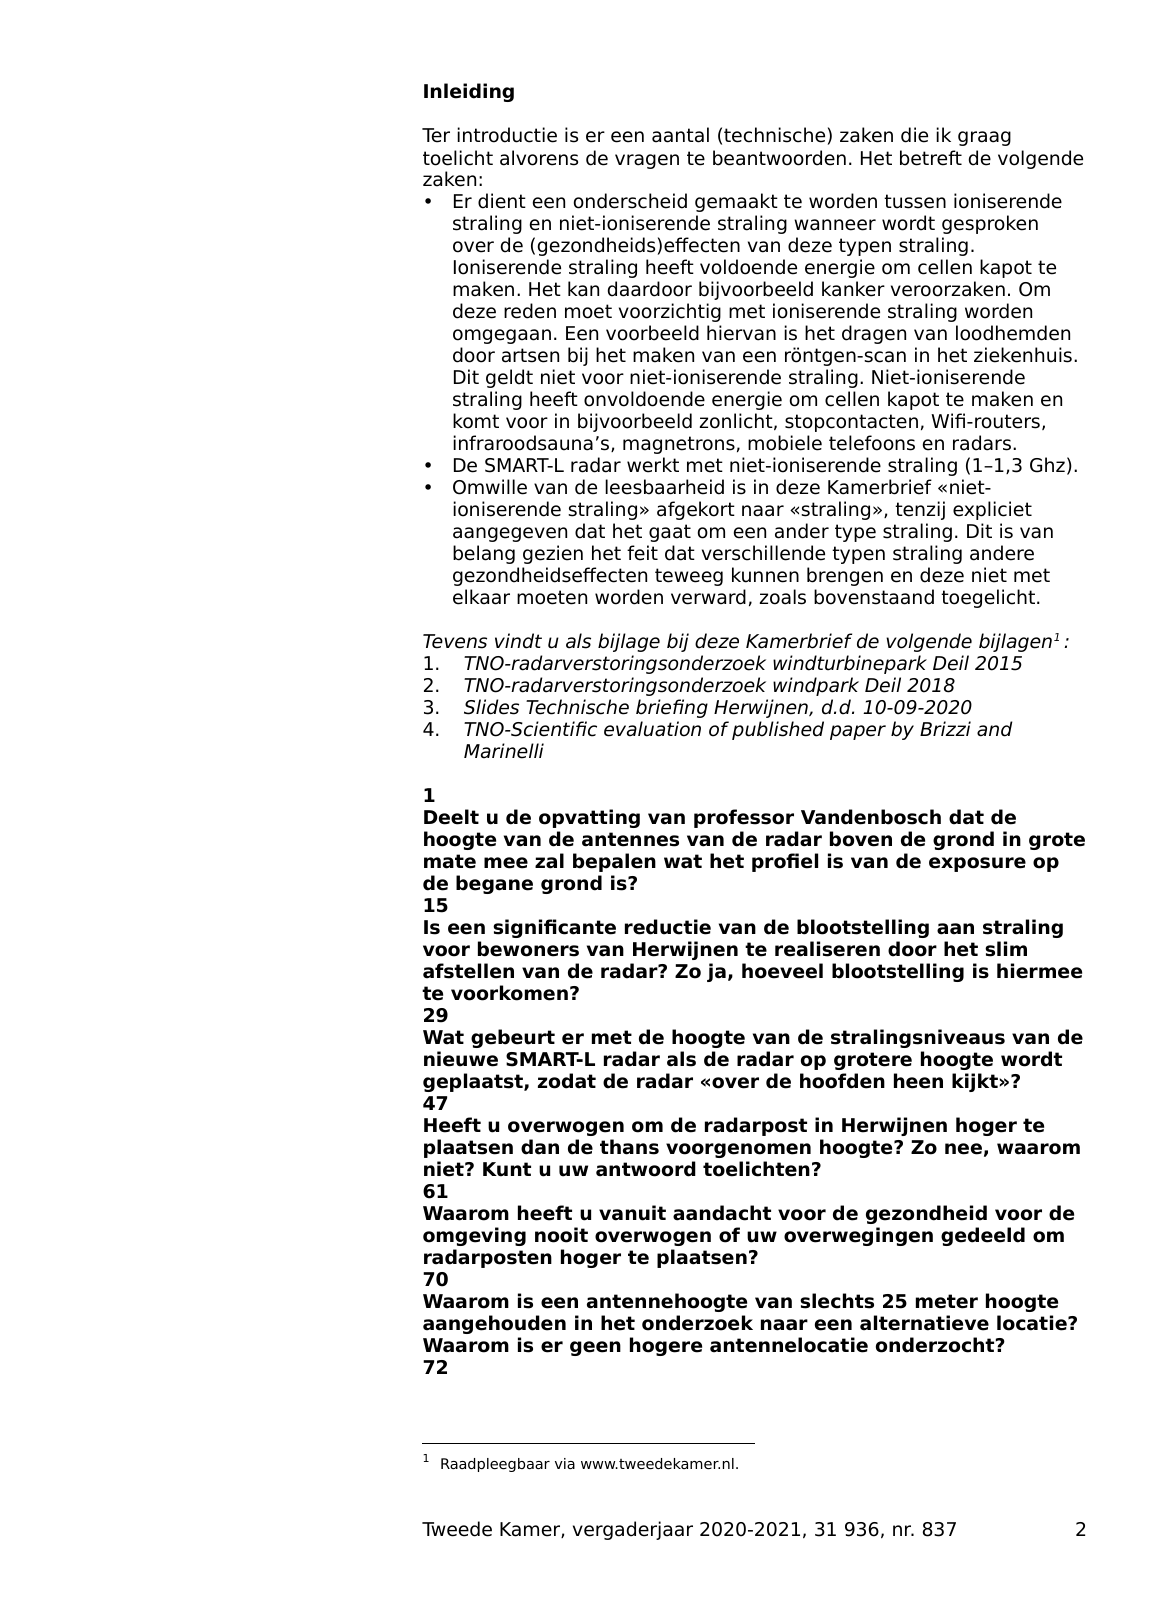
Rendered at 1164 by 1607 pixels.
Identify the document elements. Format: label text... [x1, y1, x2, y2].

text 3. Slides Technische briefing Herwijnen, d.d. 10-09-2020 [422, 697, 1087, 719]
text 61 [422, 1181, 1087, 1203]
text Waarom is een antennehoogte van slechts 25 meter hoogte aangehouden in het onderzoek naar een alternatieve locatie? Waarom is er geen hogere antennelocatie onderzocht? [422, 1291, 1087, 1357]
text 2. TNO-radarverstoringsonderzoek windpark Deil 2018 [422, 675, 1087, 697]
text 15 [422, 895, 1087, 917]
text Raadpleegbaar via www.tweedekamer.nl. [422, 1452, 1087, 1474]
text 70 [422, 1269, 1087, 1291]
text Heeft u overwogen om de radarpost in Herwijnen hoger te plaatsen dan de thans voorgenomen hoogte? Zo nee, waarom niet? Kunt u uw antwoord toelichten? [422, 1115, 1087, 1181]
text 47 [422, 1093, 1087, 1115]
text 1. TNO-radarverstoringsonderzoek windturbinepark Deil 2015 [422, 653, 1087, 675]
text 4. TNO-Scientific evaluation of published paper by Brizzi and Marinelli [422, 719, 1087, 763]
text 29 [422, 1005, 1087, 1027]
text Waarom heeft u vanuit aandacht voor de gezondheid voor de omgeving nooit overwogen of uw overwegingen gedeeld om radarposten hoger te plaatsen? [422, 1203, 1087, 1269]
text Wat gebeurt er met de hoogte van de stralingsniveaus van de nieuwe SMART-L radar als de radar op grotere hoogte wordt geplaatst, zodat de radar «over de hoofden heen kijkt»? [422, 1027, 1087, 1093]
text 1 [422, 785, 1087, 807]
text • Er dient een onderscheid gemaakt te worden tussen ioniserende straling en niet-ioniserende straling wanneer wordt gesproken over de (gezondheids)effecten van deze typen straling. Ioniserende straling heeft voldoende energie om cellen kapot te maken. Het kan daardoor bijvoorbeeld kanker veroorzaken. Om deze reden moet voorzichtig met ioniserende straling worden omgegaan. Een voorbeeld hiervan is het dragen van loodhemden door artsen bij het maken van een röntgen-scan in het ziekenhuis. Dit geldt niet voor niet-ioniserende straling. Niet-ioniserende straling heeft onvoldoende energie om cellen kapot te maken en komt voor in bijvoorbeeld zonlicht, stopcontacten, Wifi-routers, infraroodsauna’s, magnetrons, mobiele telefoons en radars. [422, 191, 1087, 455]
text Is een significante reductie van de blootstelling aan straling voor bewoners van Herwijnen te realiseren door het slim afstellen van de radar? Zo ja, hoeveel blootstelling is hiermee te voorkomen? [422, 917, 1087, 1005]
text Ter introductie is er een aantal (technische) zaken die ik graag toelicht alvorens de vragen te beantwoorden. Het betreft de volgende zaken: [422, 125, 1087, 191]
subtitle Tevens vindt u als bijlage bij deze Kamerbrief de volgende bijlagen: [422, 631, 1087, 653]
subtitle Inleiding [422, 81, 1087, 103]
text Deelt u de opvatting van professor Vandenbosch dat de hoogte van de antennes van de radar boven de grond in grote mate mee zal bepalen wat het profiel is van de exposure op de begane grond is? [422, 807, 1087, 895]
text • De SMART-L radar werkt met niet-ioniserende straling (1–1,3 Ghz). [422, 455, 1087, 477]
text • Omwille van de leesbaarheid is in deze Kamerbrief «niet-ioniserende straling» afgekort naar «straling», tenzij expliciet aangegeven dat het gaat om een ander type straling. Dit is van belang gezien het feit dat verschillende typen straling andere gezondheidseffecten teweeg kunnen brengen en deze niet met elkaar moeten worden verward, zoals bovenstaand toegelicht. [422, 477, 1087, 609]
text 72 [422, 1357, 1087, 1379]
